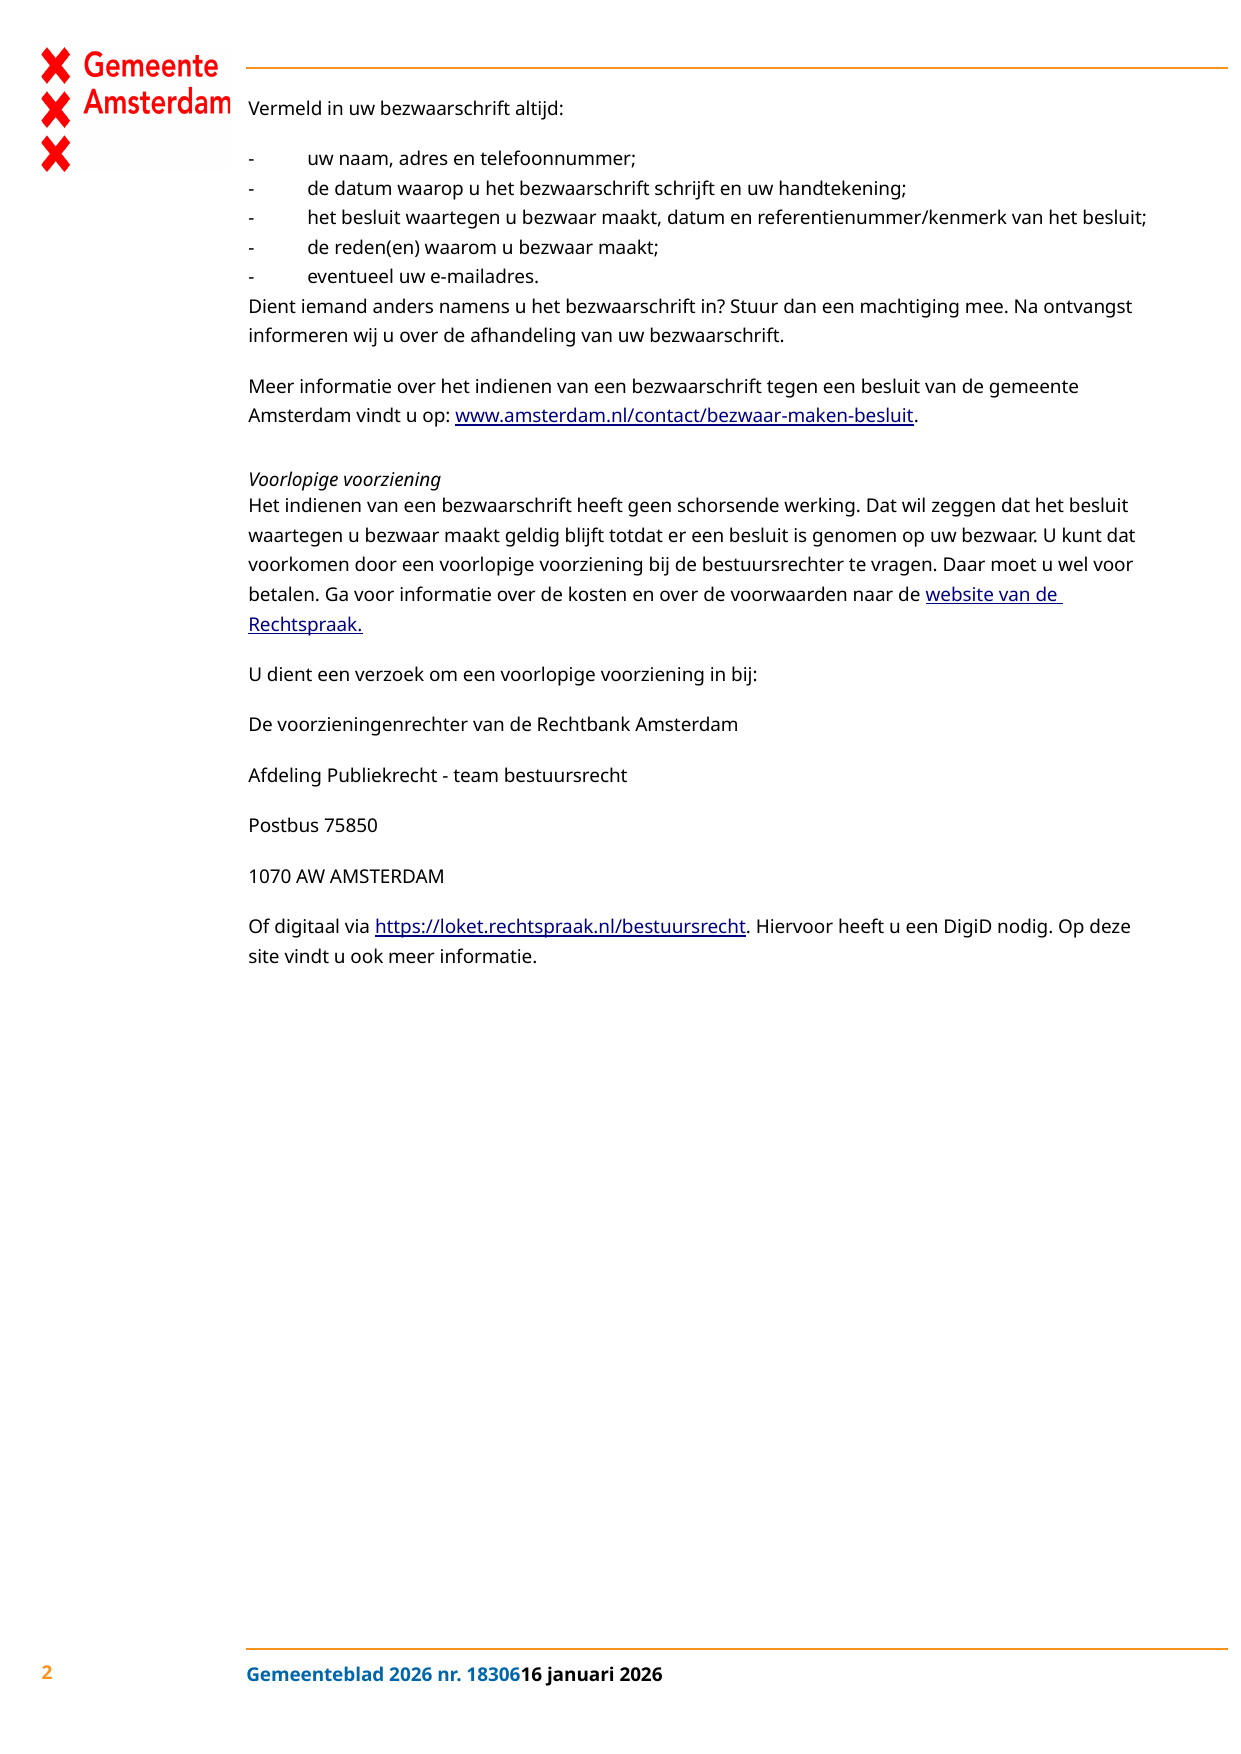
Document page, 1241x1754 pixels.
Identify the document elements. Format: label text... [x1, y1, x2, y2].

text Het indienen van een bezwaarschrift heeft geen schorsende werking. Dat wil zeggen dat het besluit waartegen u bezwaar maakt geldig blijft totdat er een besluit is genomen op uw bezwaar. U kunt dat voorkomen door een voorlopige voorziening bij de bestuursrechter te vragen. Daar moet u wel voor betalen. Ga voor informatie over de kosten en over de voorwaarden naar de website van de Rechtspraak. [248, 492, 1152, 636]
text Afdeling Publiekrecht - team bestuursrecht [248, 762, 1152, 788]
list uw naam, adres en telefoonnummer; [248, 145, 1152, 171]
text Meer informatie over het indienen van een bezwaarschrift tegen een besluit van de gemeente Amsterdam vindt u op: www.amsterdam.nl/contact/bezwaar-maken-besluit. [248, 373, 1152, 428]
text 1070 AW AMSTERDAM [248, 863, 1152, 888]
list eventueel uw e-mailadres. [248, 263, 1152, 289]
text Of digitaal via https://loket.rechtspraak.nl/bestuursrecht. Hiervoor heeft u een DigiD nodig. Op deze site vindt u ook meer informatie. [248, 913, 1152, 968]
text De voorzieningenrechter van de Rechtbank Amsterdam [248, 712, 1152, 737]
text Voorlopige voorziening [248, 467, 1152, 492]
text Postbus 75850 [248, 812, 1152, 838]
text Vermeld in uw bezwaarschrift altijd: [248, 95, 1152, 121]
text U dient een verzoek om een voorlopige voorziening in bij: [248, 661, 1152, 687]
list de datum waarop u het bezwaarschrift schrijft en uw handtekening; [248, 175, 1152, 201]
text Dient iemand anders namens u het bezwaarschrift in? Stuur dan een machtiging mee. Na ontvangst informeren wij u over de afhandeling van uw bezwaarschrift. [248, 293, 1152, 348]
list het besluit waartegen u bezwaar maakt, datum en referentienummer/kenmerk van het besluit; [248, 204, 1152, 230]
list de reden(en) waarom u bezwaar maakt; [248, 234, 1152, 260]
picture [41, 47, 231, 172]
